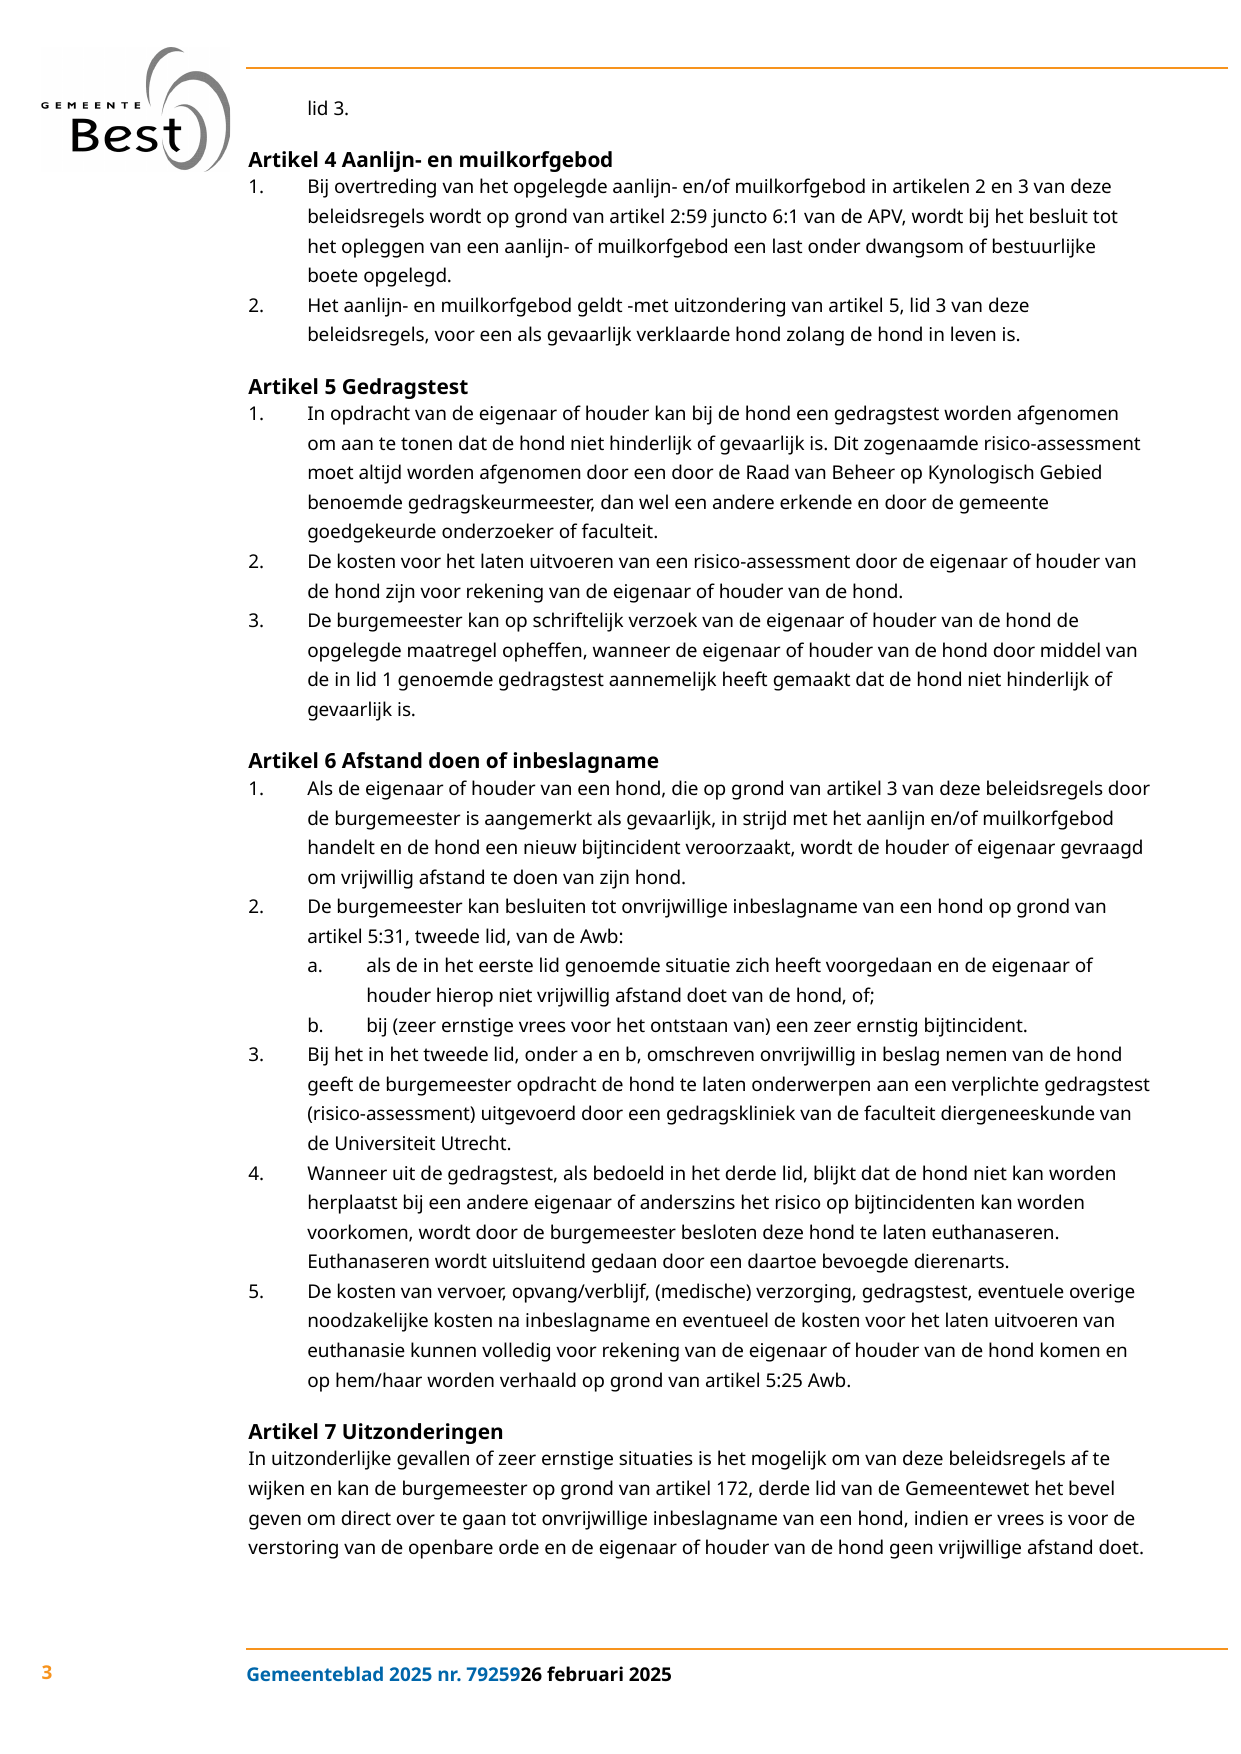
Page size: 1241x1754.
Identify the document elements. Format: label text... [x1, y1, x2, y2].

list Het aanlijn- en muilkorfgebod geldt -met uitzondering van artikel 5, lid 3 van deze beleidsregels, voor een als gevaarlijk verklaarde hond zolang de hond in leven is. [248, 292, 1152, 347]
text Artikel 4 Aanlijn- en muilkorfgebod [248, 145, 1152, 174]
text In uitzonderlijke gevallen of zeer ernstige situaties is het mogelijk om van deze beleidsregels af te wijken en kan de burgemeester op grond van artikel 172, derde lid van de Gemeentewet het bevel geven om direct over te gaan tot onvrijwillige inbeslagname van een hond, indien er vrees is voor de verstoring van de openbare orde en de eigenaar of houder van de hond geen vrijwillige afstand doet. [248, 1446, 1152, 1560]
list Bij het in het tweede lid, onder a en b, omschreven onvrijwillig in beslag nemen van de hond geeft de burgemeester opdracht de hond te laten onderwerpen aan een verplichte gedragstest (risico-assessment) uitgevoerd door een gedragskliniek van de faculteit diergeneeskunde van de Universiteit Utrecht. [248, 1041, 1152, 1156]
text Artikel 7 Uitzonderingen [248, 1417, 1152, 1446]
list De kosten van vervoer, opvang/verblijf, (medische) verzorging, gedragstest, eventuele overige noodzakelijke kosten na inbeslagname en eventueel de kosten voor het laten uitvoeren van euthanasie kunnen volledig voor rekening van de eigenaar of houder van de hond komen en op hem/haar worden verhaald op grond van artikel 5:25 Awb. [248, 1278, 1152, 1392]
list In opdracht van de eigenaar of houder kan bij de hond een gedragstest worden afgenomen om aan te tonen dat de hond niet hinderlijk of gevaarlijk is. Dit zogenaamde risico-assessment moet altijd worden afgenomen door een door de Raad van Beheer op Kynologisch Gebied benoemde gedragskeurmeester, dan wel een andere erkende en door de gemeente goedgekeurde onderzoeker of faculteit. [248, 400, 1152, 544]
list Als de eigenaar of houder van een hond, die op grond van artikel 3 van deze beleidsregels door de burgemeester is aangemerkt als gevaarlijk, in strijd met het aanlijn en/of muilkorfgebod handelt en de hond een nieuw bijtincident veroorzaakt, wordt de houder of eigenaar gevraagd om vrijwillig afstand te doen van zijn hond. [248, 775, 1152, 889]
list De burgemeester kan op schriftelijk verzoek van de eigenaar of houder van de hond de opgelegde maatregel opheffen, wanneer de eigenaar of houder van de hond door middel van de in lid 1 genoemde gedragstest aannemelijk heeft gemaakt dat de hond niet hinderlijk of gevaarlijk is. [248, 607, 1152, 722]
list De burgemeester kan besluiten tot onvrijwillige inbeslagname van een hond op grond van artikel 5:31, tweede lid, van de Awb: [248, 893, 1152, 949]
list De kosten voor het laten uitvoeren van een risico-assessment door de eigenaar of houder van de hond zijn voor rekening van de eigenaar of houder van de hond. [248, 548, 1152, 604]
picture [41, 47, 231, 172]
list bij (zeer ernstige vrees voor het ontstaan van) een zeer ernstig bijtincident. [307, 1012, 1152, 1037]
list als de in het eerste lid genoemde situatie zich heeft voorgedaan en de eigenaar of houder hierop niet vrijwillig afstand doet van de hond, of; [307, 953, 1152, 1008]
list Bij overtreding van het opgelegde aanlijn- en/of muilkorfgebod in artikelen 2 en 3 van deze beleidsregels wordt op grond van artikel 2:59 juncto 6:1 van de APV, wordt bij het besluit tot het opleggen van een aanlijn- of muilkorfgebod een last onder dwangsom of bestuurlijke boete opgelegd. [248, 174, 1152, 288]
text Artikel 5 Gedragstest [248, 372, 1152, 400]
list lid 3. [248, 95, 1152, 121]
text Artikel 6 Afstand doen of inbeslagname [248, 747, 1152, 775]
list Wanneer uit de gedragstest, als bedoeld in het derde lid, blijkt dat de hond niet kan worden herplaatst bij een andere eigenaar of anderszins het risico op bijtincidenten kan worden voorkomen, wordt door de burgemeester besloten deze hond te laten euthanaseren. Euthanaseren wordt uitsluitend gedaan door een daartoe bevoegde dierenarts. [248, 1160, 1152, 1274]
